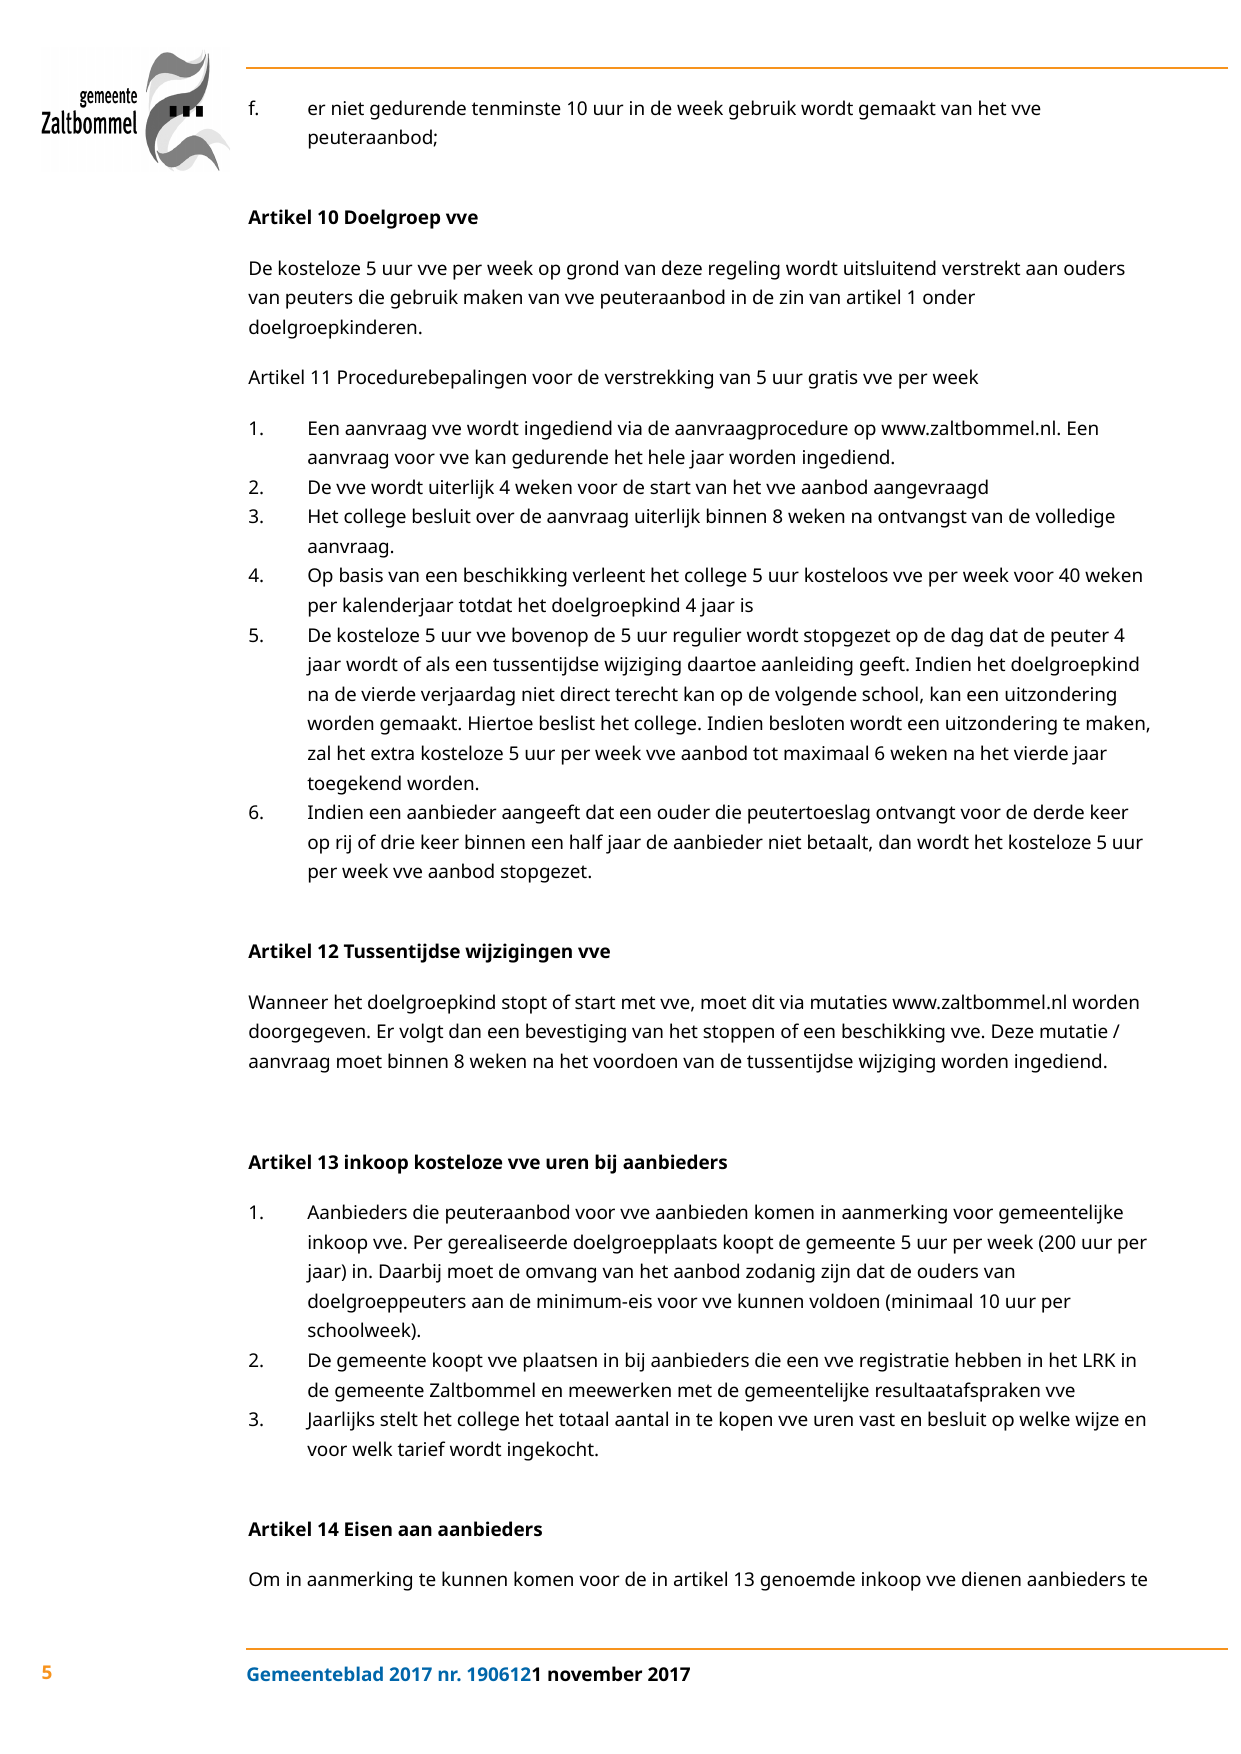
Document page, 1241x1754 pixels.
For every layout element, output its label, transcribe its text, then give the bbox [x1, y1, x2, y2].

list er niet gedurende tenminste 10 uur in de week gebruik wordt gemaakt van het vve peuteraanbod; [248, 95, 1152, 150]
list De vve wordt uiterlijk 4 weken voor de start van het vve aanbod aangevraagd [248, 474, 1152, 500]
list Een aanvraag vve wordt ingediend via de aanvraagprocedure op www.zaltbommel.nl. Een aanvraag voor vve kan gedurende het hele jaar worden ingediend. [248, 415, 1152, 470]
text Artikel 12 Tussentijdse wijzigingen vve [248, 938, 1152, 964]
picture [41, 47, 231, 172]
text Artikel 10 Doelgroep vve [248, 204, 1152, 230]
list Indien een aanbieder aangeeft dat een ouder die peutertoeslag ontvangt voor de derde keer op rij of drie keer binnen een half jaar de aanbieder niet betaalt, dan wordt het kosteloze 5 uur per week vve aanbod stopgezet. [248, 799, 1152, 884]
text Artikel 13 inkoop kosteloze vve uren bij aanbieders [248, 1149, 1152, 1175]
text Om in aanmerking te kunnen komen voor de in artikel 13 genoemde inkoop vve dienen aanbieders te [248, 1566, 1152, 1592]
list De kosteloze 5 uur vve bovenop de 5 uur regulier wordt stopgezet op de dag dat de peuter 4 jaar wordt of als een tussentijdse wijziging daartoe aanleiding geeft. Indien het doelgroepkind na de vierde verjaardag niet direct terecht kan op de volgende school, kan een uitzondering worden gemaakt. Hiertoe beslist het college. Indien besloten wordt een uitzondering te maken, zal het extra kosteloze 5 uur per week vve aanbod tot maximaal 6 weken na het vierde jaar toegekend worden. [248, 622, 1152, 796]
text Artikel 11 Procedurebepalingen voor de verstrekking van 5 uur gratis vve per week [248, 364, 1152, 390]
text Artikel 14 Eisen aan aanbieders [248, 1516, 1152, 1542]
list Het college besluit over de aanvraag uiterlijk binnen 8 weken na ontvangst van de volledige aanvraag. [248, 503, 1152, 559]
list Jaarlijks stelt het college het totaal aantal in te kopen vve uren vast en besluit op welke wijze en voor welk tarief wordt ingekocht. [248, 1406, 1152, 1462]
text De kosteloze 5 uur vve per week op grond van deze regeling wordt uitsluitend verstrekt aan ouders van peuters die gebruik maken van vve peuteraanbod in de zin van artikel 1 onder doelgroepkinderen. [248, 255, 1152, 340]
text Wanneer het doelgroepkind stopt of start met vve, moet dit via mutaties www.zaltbommel.nl worden doorgegeven. Er volgt dan een bevestiging van het stoppen of een beschikking vve. Deze mutatie / aanvraag moet binnen 8 weken na het voordoen van de tussentijdse wijziging worden ingediend. [248, 989, 1152, 1074]
list Op basis van een beschikking verleent het college 5 uur kosteloos vve per week voor 40 weken per kalenderjaar totdat het doelgroepkind 4 jaar is [248, 563, 1152, 618]
list Aanbieders die peuteraanbod voor vve aanbieden komen in aanmerking voor gemeentelijke inkoop vve. Per gerealiseerde doelgroepplaats koopt de gemeente 5 uur per week (200 uur per jaar) in. Daarbij moet de omvang van het aanbod zodanig zijn dat de ouders van doelgroeppeuters aan de minimum-eis voor vve kunnen voldoen (minimaal 10 uur per schoolweek). [248, 1199, 1152, 1343]
list De gemeente koopt vve plaatsen in bij aanbieders die een vve registratie hebben in het LRK in de gemeente Zaltbommel en meewerken met de gemeentelijke resultaatafspraken vve [248, 1347, 1152, 1403]
